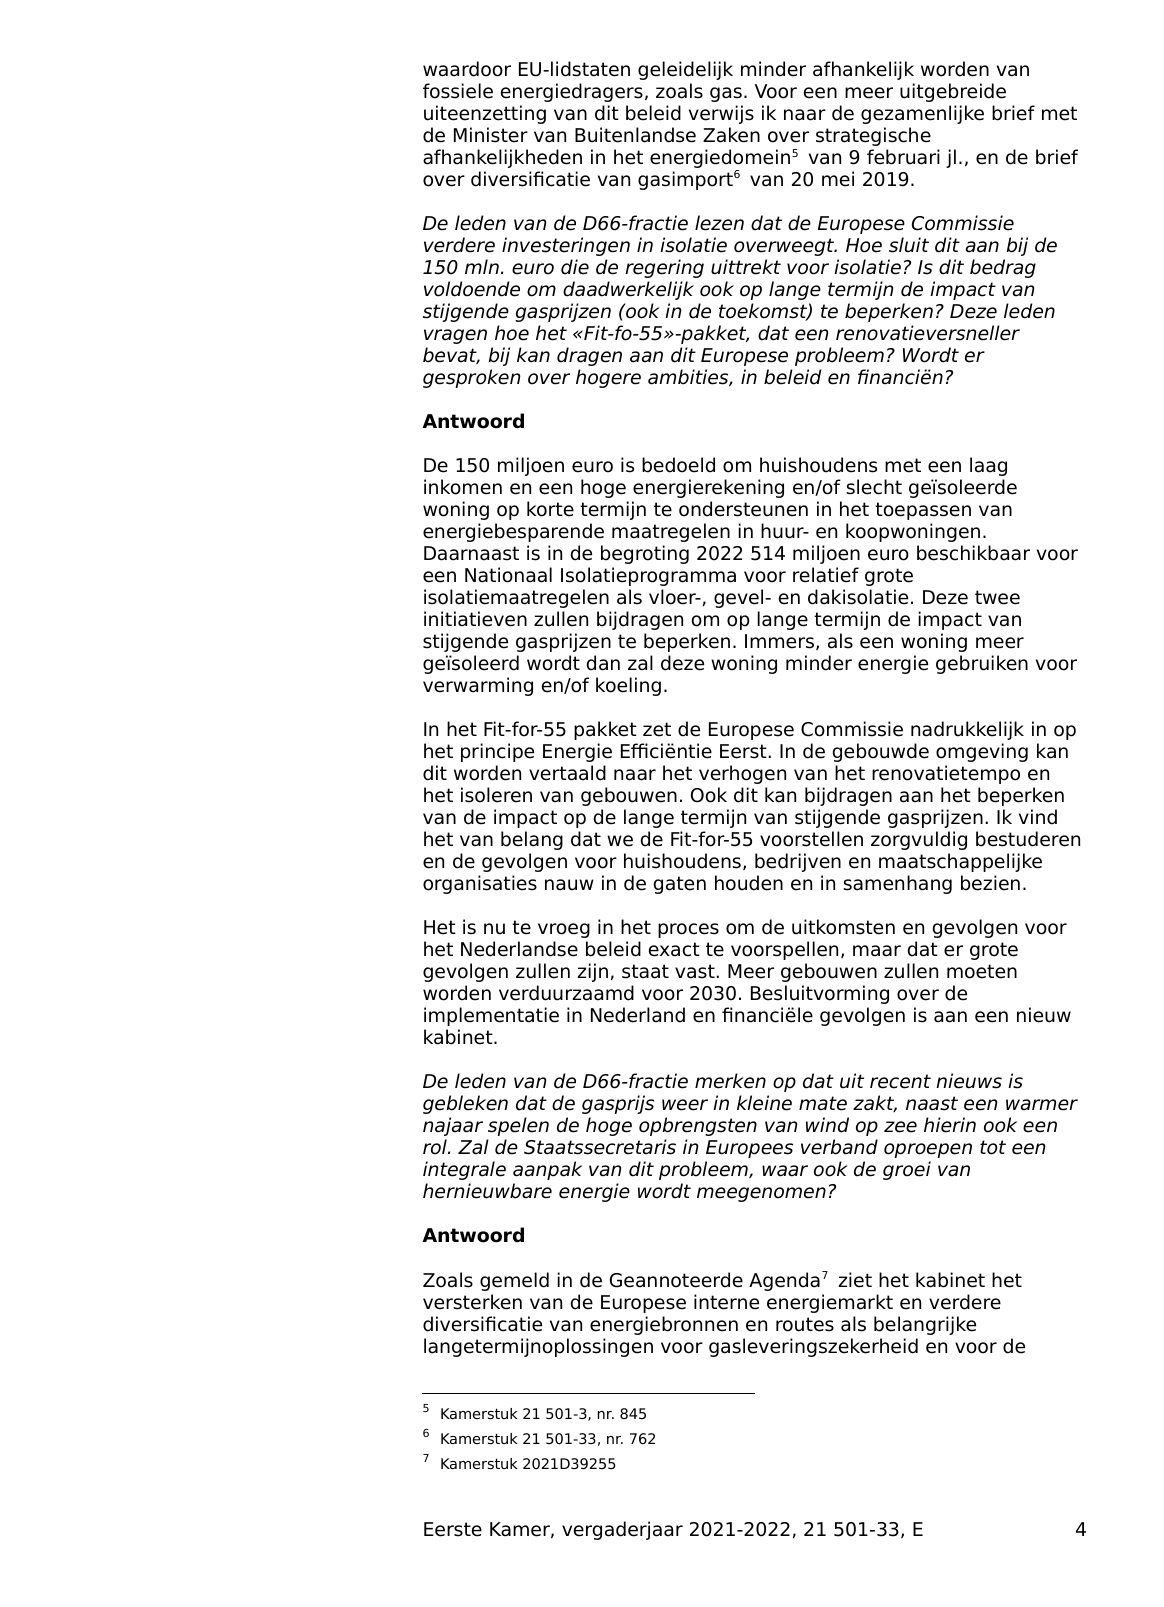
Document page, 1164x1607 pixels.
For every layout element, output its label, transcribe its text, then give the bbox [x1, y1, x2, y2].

text De leden van de D66-fractie lezen dat de Europese Commissie verdere investeringen in isolatie overweegt. Hoe sluit dit aan bij de 150 mln. euro die de regering uittrekt voor isolatie? Is dit bedrag voldoende om daadwerkelijk ook op lange termijn de impact van stijgende gasprijzen (ook in de toekomst) te beperken? Deze leden vragen hoe het «Fit-fo-55»-pakket, dat een renovatieversneller bevat, bij kan dragen aan dit Europese probleem? Wordt er gesproken over hogere ambities, in beleid en financiën? [422, 213, 1087, 389]
text Het is nu te vroeg in het proces om de uitkomsten en gevolgen voor het Nederlandse beleid exact te voorspellen, maar dat er grote gevolgen zullen zijn, staat vast. Meer gebouwen zullen moeten worden verduurzaamd voor 2030. Besluitvorming over de implementatie in Nederland en financiële gevolgen is aan een nieuw kabinet. [422, 917, 1087, 1049]
text De leden van de D66-fractie merken op dat uit recent nieuws is gebleken dat de gasprijs weer in kleine mate zakt, naast een warmer najaar spelen de hoge opbrengsten van wind op zee hierin ook een rol. Zal de Staatssecretaris in Europees verband oproepen tot een integrale aanpak van dit probleem, waar ook de groei van hernieuwbare energie wordt meegenomen? [422, 1071, 1087, 1203]
text De 150 miljoen euro is bedoeld om huishoudens met een laag inkomen en een hoge energierekening en/of slecht geïsoleerde woning op korte termijn te ondersteunen in het toepassen van energiebesparende maatregelen in huur- en koopwoningen. Daarnaast is in de begroting 2022 514 miljoen euro beschikbaar voor een Nationaal Isolatieprogramma voor relatief grote isolatiemaatregelen als vloer-, gevel- en dakisolatie. Deze twee initiatieven zullen bijdragen om op lange termijn de impact van stijgende gasprijzen te beperken. Immers, als een woning meer geïsoleerd wordt dan zal deze woning minder energie gebruiken voor verwarming en/of koeling. [422, 455, 1087, 697]
text Kamerstuk 21 501-33, nr. 762 [422, 1427, 1087, 1449]
subtitle Antwoord [422, 1225, 1087, 1247]
text In het Fit-for-55 pakket zet de Europese Commissie nadrukkelijk in op het principe Energie Efficiëntie Eerst. In de gebouwde omgeving kan dit worden vertaald naar het verhogen van het renovatietempo en het isoleren van gebouwen. Ook dit kan bijdragen aan het beperken van de impact op de lange termijn van stijgende gasprijzen. Ik vind het van belang dat we de Fit-for-55 voorstellen zorgvuldig bestuderen en de gevolgen voor huishoudens, bedrijven en maatschappelijke organisaties nauw in de gaten houden en in samenhang bezien. [422, 719, 1087, 895]
text Kamerstuk 2021D39255 [422, 1452, 1087, 1474]
text waardoor EU-lidstaten geleidelijk minder afhankelijk worden van fossiele energiedragers, zoals gas. Voor een meer uitgebreide uiteenzetting van dit beleid verwijs ik naar de gezamenlijke brief met de Minister van Buitenlandse Zaken over strategische afhankelijkheden in het energiedomein van 9 februari jl., en de brief over diversificatie van gasimport van 20 mei 2019. [422, 59, 1087, 191]
text Kamerstuk 21 501-3, nr. 845 [422, 1402, 1087, 1424]
subtitle Antwoord [422, 411, 1087, 433]
text Zoals gemeld in de Geannoteerde Agenda ziet het kabinet het versterken van de Europese interne energiemarkt en verdere diversificatie van energiebronnen en routes als belangrijke langetermijnoplossingen voor gasleveringszekerheid en voor de [422, 1269, 1087, 1357]
